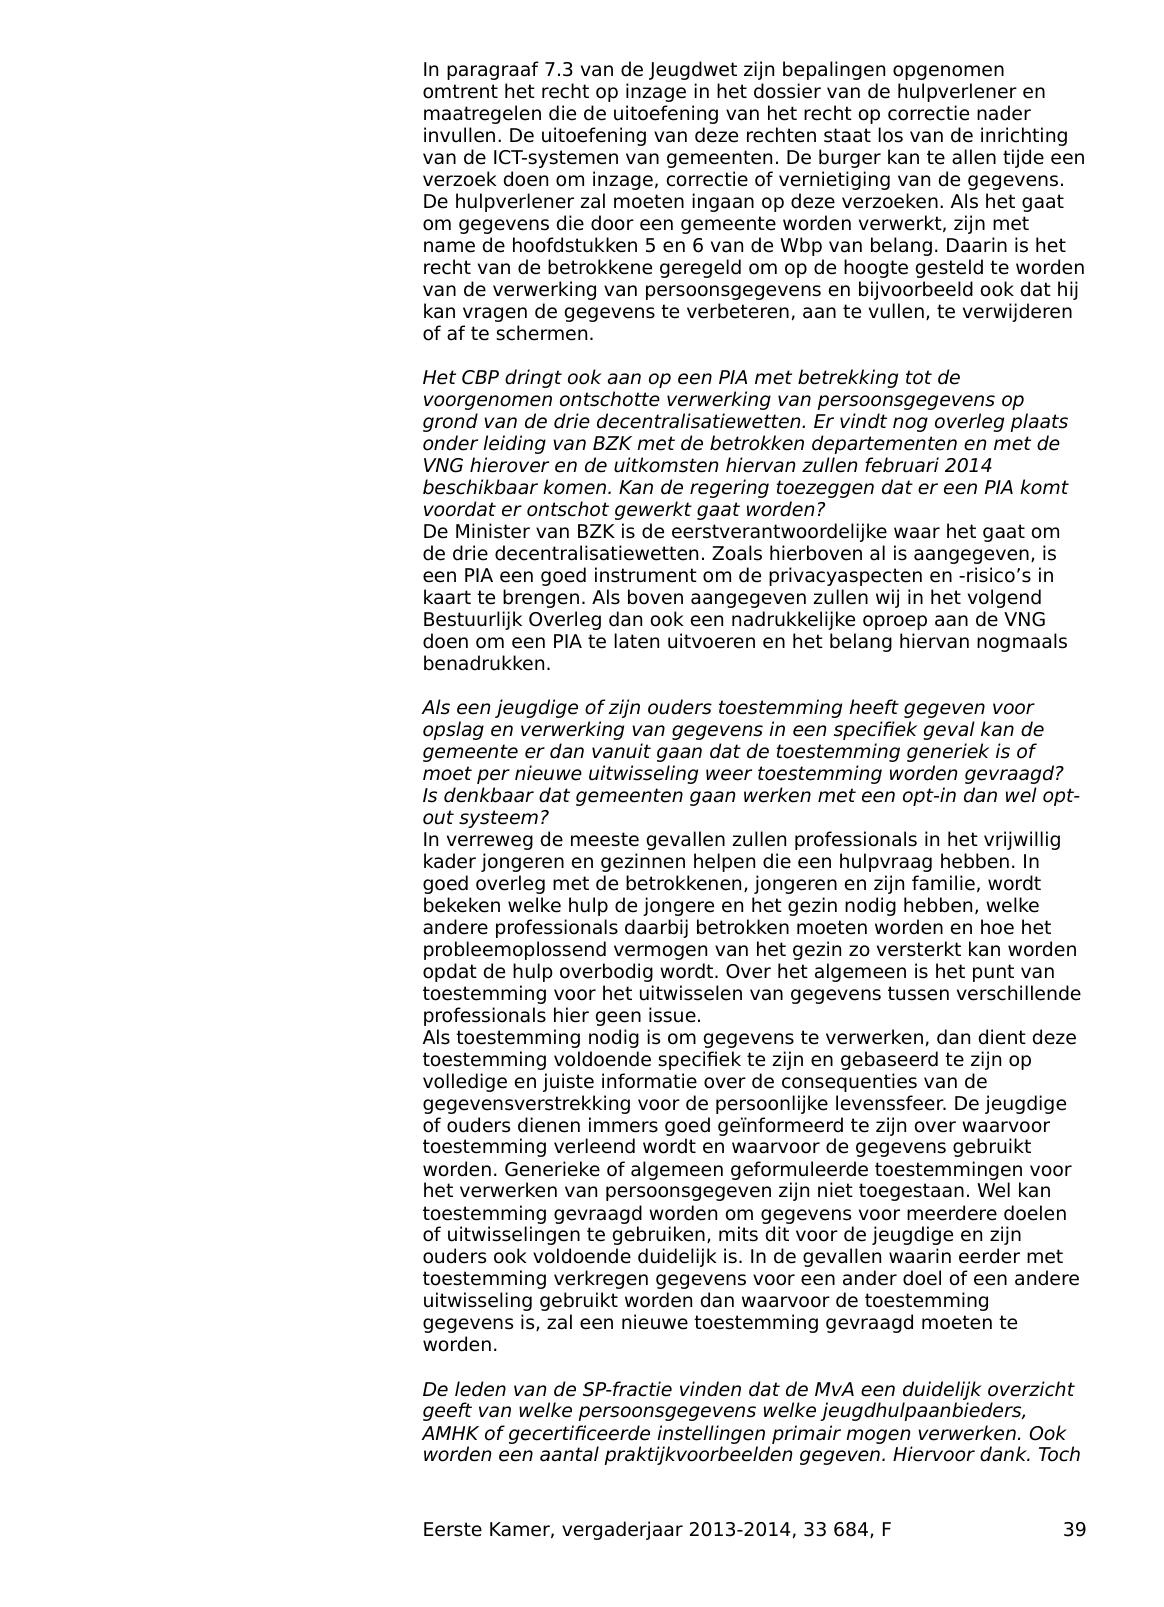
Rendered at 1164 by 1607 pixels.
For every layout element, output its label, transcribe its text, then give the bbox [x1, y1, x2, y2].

text De Minister van BZK is de eerstverantwoordelijke waar het gaat om de drie decentralisatiewetten. Zoals hierboven al is aangegeven, is een PIA een goed instrument om de privacyaspecten en -risico’s in kaart te brengen. Als boven aangegeven zullen wij in het volgend Bestuurlijk Overleg dan ook een nadrukkelijke oproep aan de VNG doen om een PIA te laten uitvoeren en het belang hiervan nogmaals benadrukken. [422, 521, 1087, 675]
text Als toestemming nodig is om gegevens te verwerken, dan dient deze toestemming voldoende specifiek te zijn en gebaseerd te zijn op volledige en juiste informatie over de consequenties van de gegevensverstrekking voor de persoonlijke levenssfeer. De jeugdige of ouders dienen immers goed geïnformeerd te zijn over waarvoor toestemming verleend wordt en waarvoor de gegevens gebruikt worden. Generieke of algemeen geformuleerde toestemmingen voor het verwerken van persoonsgegeven zijn niet toegestaan. Wel kan toestemming gevraagd worden om gegevens voor meerdere doelen of uitwisselingen te gebruiken, mits dit voor de jeugdige en zijn ouders ook voldoende duidelijk is. In de gevallen waarin eerder met toestemming verkregen gegevens voor een ander doel of een andere uitwisseling gebruikt worden dan waarvoor de toestemming gegevens is, zal een nieuwe toestemming gevraagd moeten te worden. [422, 1027, 1087, 1356]
text In verreweg de meeste gevallen zullen professionals in het vrijwillig kader jongeren en gezinnen helpen die een hulpvraag hebben. In goed overleg met de betrokkenen, jongeren en zijn familie, wordt bekeken welke hulp de jongere en het gezin nodig hebben, welke andere professionals daarbij betrokken moeten worden en hoe het probleemoplossend vermogen van het gezin zo versterkt kan worden opdat de hulp overbodig wordt. Over het algemeen is het punt van toestemming voor het uitwisselen van gegevens tussen verschillende professionals hier geen issue. [422, 829, 1087, 1027]
text Het CBP dringt ook aan op een PIA met betrekking tot de voorgenomen ontschotte verwerking van persoonsgegevens op grond van de drie decentralisatiewetten. Er vindt nog overleg plaats onder leiding van BZK met de betrokken departementen en met de VNG hierover en de uitkomsten hiervan zullen februari 2014 beschikbaar komen. Kan de regering toezeggen dat er een PIA komt voordat er ontschot gewerkt gaat worden? [422, 367, 1087, 521]
text Als een jeugdige of zijn ouders toestemming heeft gegeven voor opslag en verwerking van gegevens in een specifiek geval kan de gemeente er dan vanuit gaan dat de toestemming generiek is of moet per nieuwe uitwisseling weer toestemming worden gevraagd? Is denkbaar dat gemeenten gaan werken met een opt-in dan wel opt-out systeem? [422, 697, 1087, 829]
text De leden van de SP-fractie vinden dat de MvA een duidelijk overzicht geeft van welke persoonsgegevens welke jeugdhulpaanbieders, AMHK of gecertificeerde instellingen primair mogen verwerken. Ook worden een aantal praktijkvoorbeelden gegeven. Hiervoor dank. Toch [422, 1378, 1087, 1466]
text In paragraaf 7.3 van de Jeugdwet zijn bepalingen opgenomen omtrent het recht op inzage in het dossier van de hulpverlener en maatregelen die de uitoefening van het recht op correctie nader invullen. De uitoefening van deze rechten staat los van de inrichting van de ICT-systemen van gemeenten. De burger kan te allen tijde een verzoek doen om inzage, correctie of vernietiging van de gegevens. De hulpverlener zal moeten ingaan op deze verzoeken. Als het gaat om gegevens die door een gemeente worden verwerkt, zijn met name de hoofdstukken 5 en 6 van de Wbp van belang. Daarin is het recht van de betrokkene geregeld om op de hoogte gesteld te worden van de verwerking van persoonsgegevens en bijvoorbeeld ook dat hij kan vragen de gegevens te verbeteren, aan te vullen, te verwijderen of af te schermen. [422, 59, 1087, 345]
